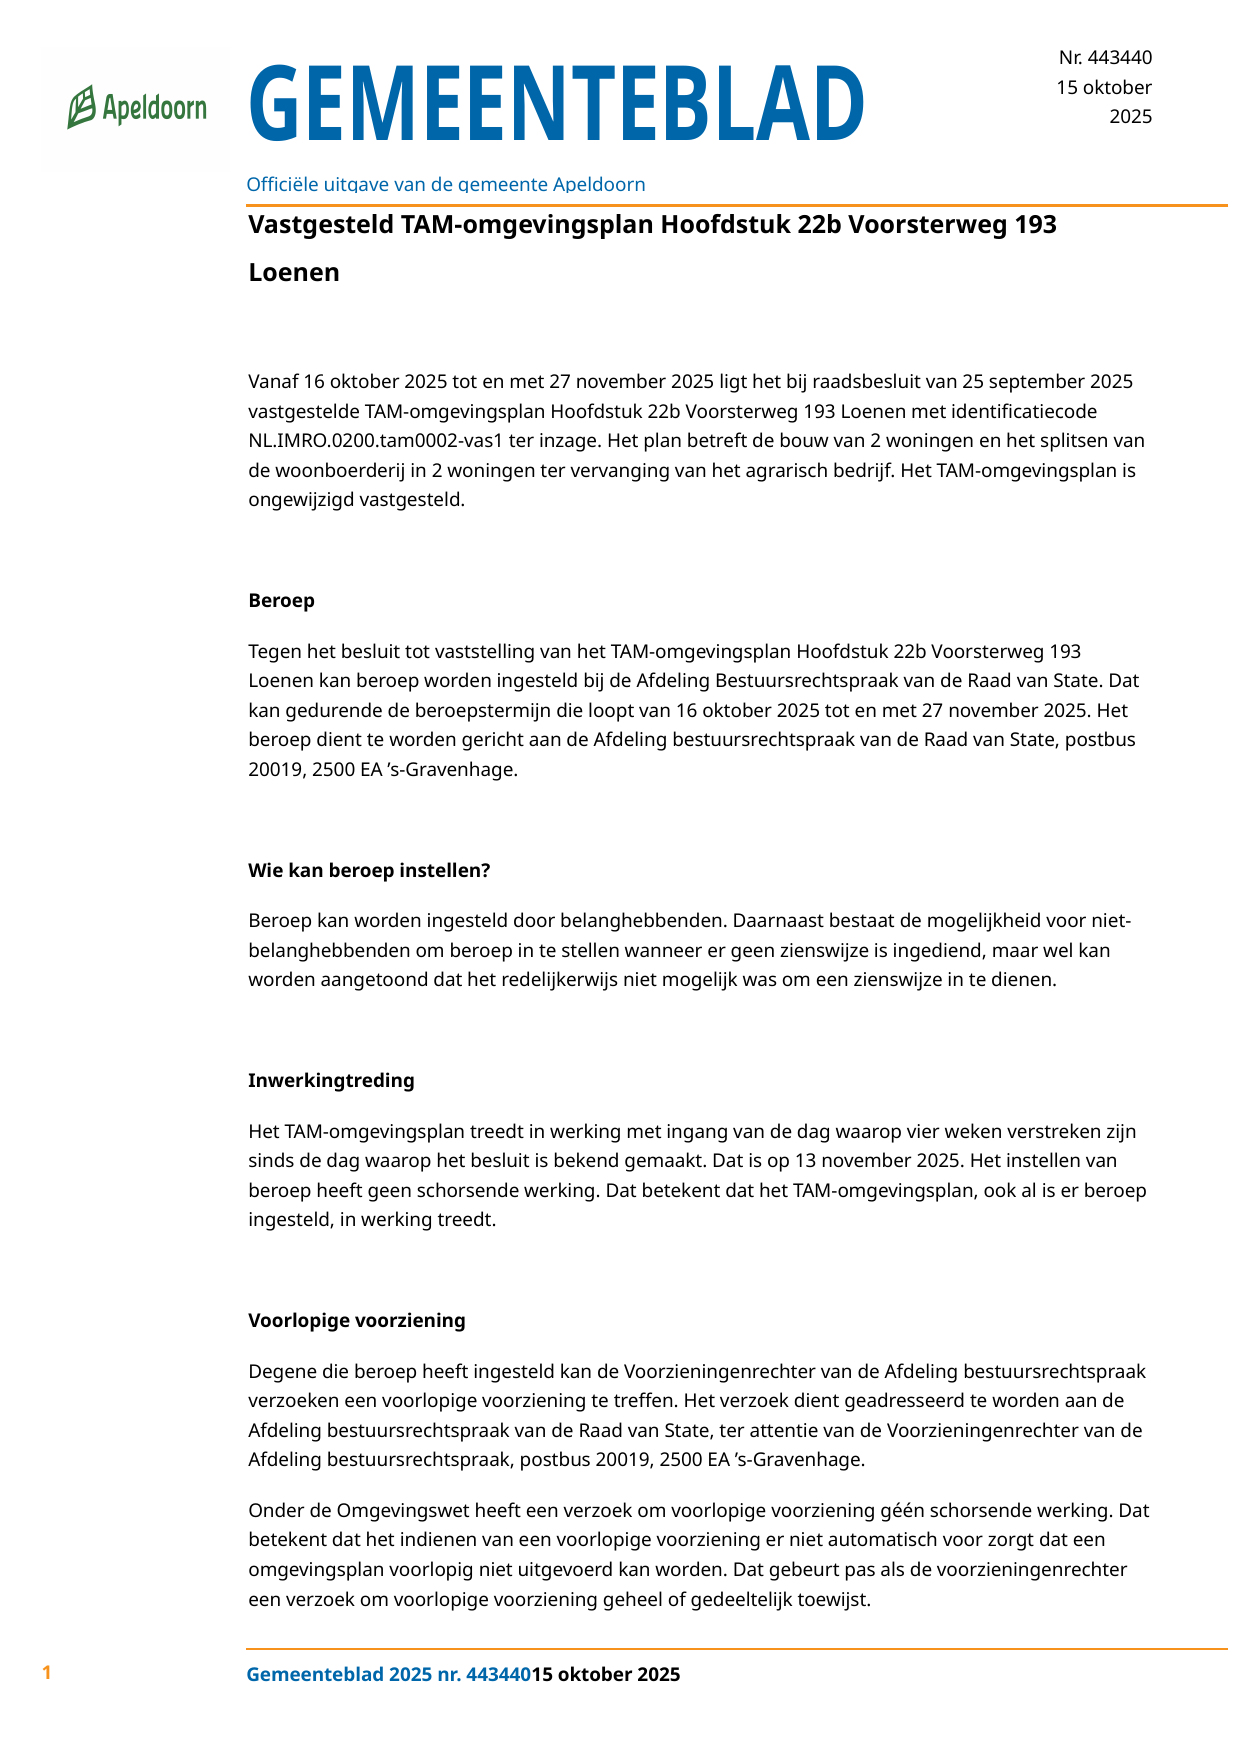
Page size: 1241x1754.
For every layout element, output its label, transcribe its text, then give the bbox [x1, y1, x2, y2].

text Degene die beroep heeft ingesteld kan de Voorzieningenrechter van de Afdeling bestuursrechtspraak verzoeken een voorlopige voorziening te treffen. Het verzoek dient geadresseerd te worden aan de Afdeling bestuursrechtspraak van de Raad van State, ter attentie van de Voorzieningenrechter van de Afdeling bestuursrechtspraak, postbus 20019, 2500 EA ’s-Gravenhage. [248, 1358, 1152, 1472]
picture [41, 47, 231, 172]
text Onder de Omgevingswet heeft een verzoek om voorlopige voorziening géén schorsende werking. Dat betekent dat het indienen van een voorlopige voorziening er niet automatisch voor zorgt dat een omgevingsplan voorlopig niet uitgevoerd kan worden. Dat gebeurt pas als de voorzieningenrechter een verzoek om voorlopige voorziening geheel of gedeeltelijk toewijst. [248, 1497, 1152, 1612]
text Vanaf 16 oktober 2025 tot en met 27 november 2025 ligt het bij raadsbesluit van 25 september 2025 vastgestelde TAM-omgevingsplan Hoofdstuk 22b Voorsterweg 193 Loenen met identificatiecode NL.IMRO.0200.tam0002-vas1 ter inzage. Het plan betreft de bouw van 2 woningen en het splitsen van de woonboerderij in 2 woningen ter vervanging van het agrarisch bedrijf. Het TAM-omgevingsplan is ongewijzigd vastgesteld. [248, 368, 1152, 512]
text Het TAM-omgevingsplan treedt in werking met ingang van de dag waarop vier weken verstreken zijn sinds de dag waarop het besluit is bekend gemaakt. Dat is op 13 november 2025. Het instellen van beroep heeft geen schorsende werking. Dat betekent dat het TAM-omgevingsplan, ook al is er beroep ingesteld, in werking treedt. [248, 1118, 1152, 1232]
text Tegen het besluit tot vaststelling van het TAM-omgevingsplan Hoofdstuk 22b Voorsterweg 193 Loenen kan beroep worden ingesteld bij de Afdeling Bestuursrechtspraak van de Raad van State. Dat kan gedurende de beroepstermijn die loopt van 16 oktober 2025 tot en met 27 november 2025. Het beroep dient te worden gericht aan de Afdeling bestuursrechtspraak van de Raad van State, postbus 20019, 2500 EA ’s-Gravenhage. [248, 638, 1152, 782]
text Beroep kan worden ingesteld door belanghebbenden. Daarnaast bestaat de mogelijkheid voor niet-belanghebbenden om beroep in te stellen wanneer er geen zienswijze is ingediend, maar wel kan worden aangetoond dat het redelijkerwijs niet mogelijk was om een zienswijze in te dienen. [248, 907, 1152, 992]
text Voorlopige voorziening [248, 1307, 1152, 1333]
text Wie kan beroep instellen? [248, 857, 1152, 883]
text Beroep [248, 587, 1152, 613]
text Vastgesteld TAM-omgevingsplan Hoofdstuk 22b Voorsterweg 193 Loenen [248, 207, 1152, 288]
text Inwerkingtreding [248, 1067, 1152, 1093]
